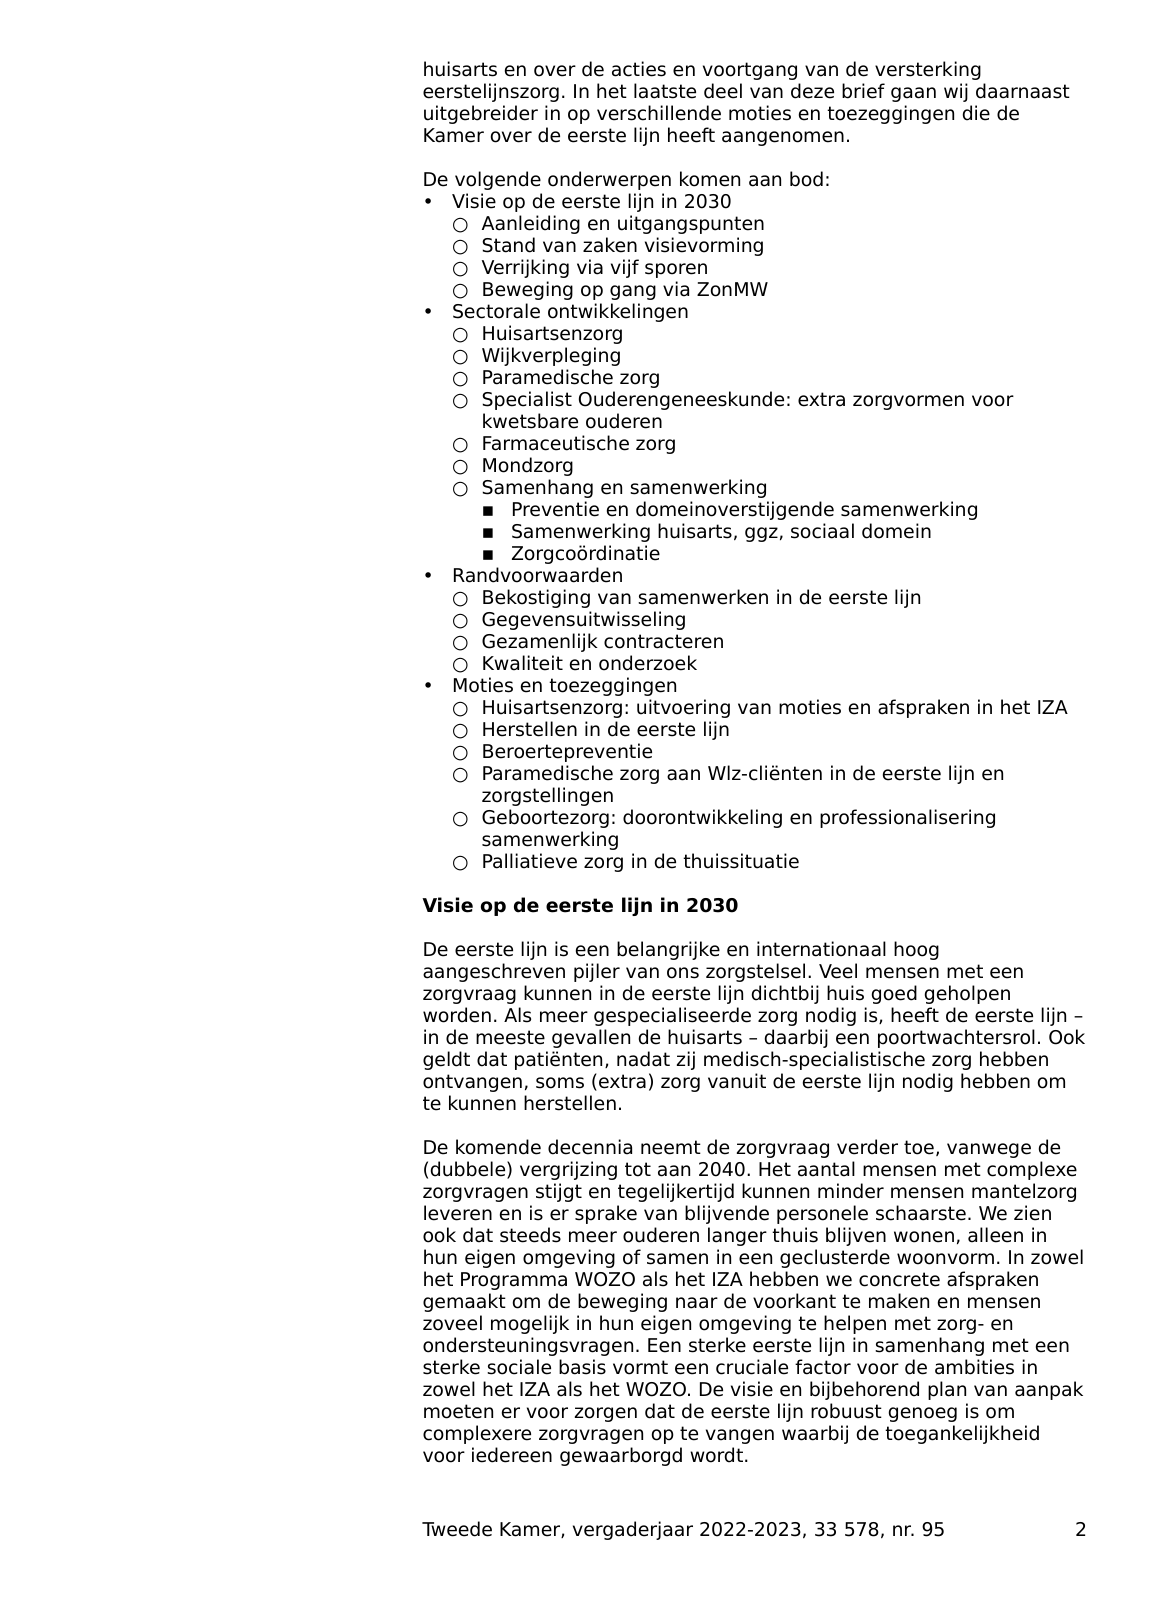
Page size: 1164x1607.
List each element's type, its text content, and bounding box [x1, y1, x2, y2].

text ○ Huisartsenzorg [452, 323, 1087, 345]
text ○ Gegevensuitwisseling [452, 609, 1087, 631]
text ○ Beweging op gang via ZonMW [452, 279, 1087, 301]
text huisarts en over de acties en voortgang van de versterking eerstelijnszorg. In het laatste deel van deze brief gaan wij daarnaast uitgebreider in op verschillende moties en toezeggingen die de Kamer over de eerste lijn heeft aangenomen. [422, 59, 1087, 147]
text ○ Aanleiding en uitgangspunten [452, 213, 1087, 235]
text • Moties en toezeggingen [422, 675, 1087, 697]
text De eerste lijn is een belangrijke en internationaal hoog aangeschreven pijler van ons zorgstelsel. Veel mensen met een zorgvraag kunnen in de eerste lijn dichtbij huis goed geholpen worden. Als meer gespecialiseerde zorg nodig is, heeft de eerste lijn – in de meeste gevallen de huisarts – daarbij een poortwachtersrol. Ook geldt dat patiënten, nadat zij medisch-specialistische zorg hebben ontvangen, soms (extra) zorg vanuit de eerste lijn nodig hebben om te kunnen herstellen. [422, 939, 1087, 1115]
text ○ Palliatieve zorg in de thuissituatie [452, 851, 1087, 872]
text ○ Samenhang en samenwerking [452, 477, 1087, 499]
text ○ Mondzorg [452, 455, 1087, 477]
text ○ Specialist Ouderengeneeskunde: extra zorgvormen voor kwetsbare ouderen [452, 389, 1087, 433]
text ▪ Samenwerking huisarts, ggz, sociaal domein [481, 521, 1087, 543]
text ○ Kwaliteit en onderzoek [452, 653, 1087, 675]
text • Sectorale ontwikkelingen [422, 301, 1087, 323]
text ○ Verrijking via vijf sporen [452, 257, 1087, 279]
text ○ Huisartsenzorg: uitvoering van moties en afspraken in het IZA [452, 697, 1087, 719]
subtitle Visie op de eerste lijn in 2030 [422, 895, 1087, 917]
text ○ Paramedische zorg aan Wlz-cliënten in de eerste lijn en zorgstellingen [452, 763, 1087, 807]
text ○ Farmaceutische zorg [452, 433, 1087, 455]
text ○ Beroertepreventie [452, 741, 1087, 763]
text ○ Stand van zaken visievorming [452, 235, 1087, 257]
text ▪ Preventie en domeinoverstijgende samenwerking [481, 499, 1087, 521]
text De komende decennia neemt de zorgvraag verder toe, vanwege de (dubbele) vergrijzing tot aan 2040. Het aantal mensen met complexe zorgvragen stijgt en tegelijkertijd kunnen minder mensen mantelzorg leveren en is er sprake van blijvende personele schaarste. We zien ook dat steeds meer ouderen langer thuis blijven wonen, alleen in hun eigen omgeving of samen in een geclusterde woonvorm. In zowel het Programma WOZO als het IZA hebben we concrete afspraken gemaakt om de beweging naar de voorkant te maken en mensen zoveel mogelijk in hun eigen omgeving te helpen met zorg- en ondersteuningsvragen. Een sterke eerste lijn in samenhang met een sterke sociale basis vormt een cruciale factor voor de ambities in zowel het IZA als het WOZO. De visie en bijbehorend plan van aanpak moeten er voor zorgen dat de eerste lijn robuust genoeg is om complexere zorgvragen op te vangen waarbij de toegankelijkheid voor iedereen gewaarborgd wordt. [422, 1137, 1087, 1467]
text ○ Gezamenlijk contracteren [452, 631, 1087, 653]
text De volgende onderwerpen komen aan bod: [422, 169, 1087, 191]
text • Visie op de eerste lijn in 2030 [422, 191, 1087, 213]
text • Randvoorwaarden [422, 565, 1087, 587]
text ○ Geboortezorg: doorontwikkeling en professionalisering samenwerking [452, 807, 1087, 851]
text ○ Bekostiging van samenwerken in de eerste lijn [452, 587, 1087, 609]
text ○ Paramedische zorg [452, 367, 1087, 389]
text ▪ Zorgcoördinatie [481, 543, 1087, 565]
text ○ Herstellen in de eerste lijn [452, 719, 1087, 741]
text ○ Wijkverpleging [452, 345, 1087, 367]
